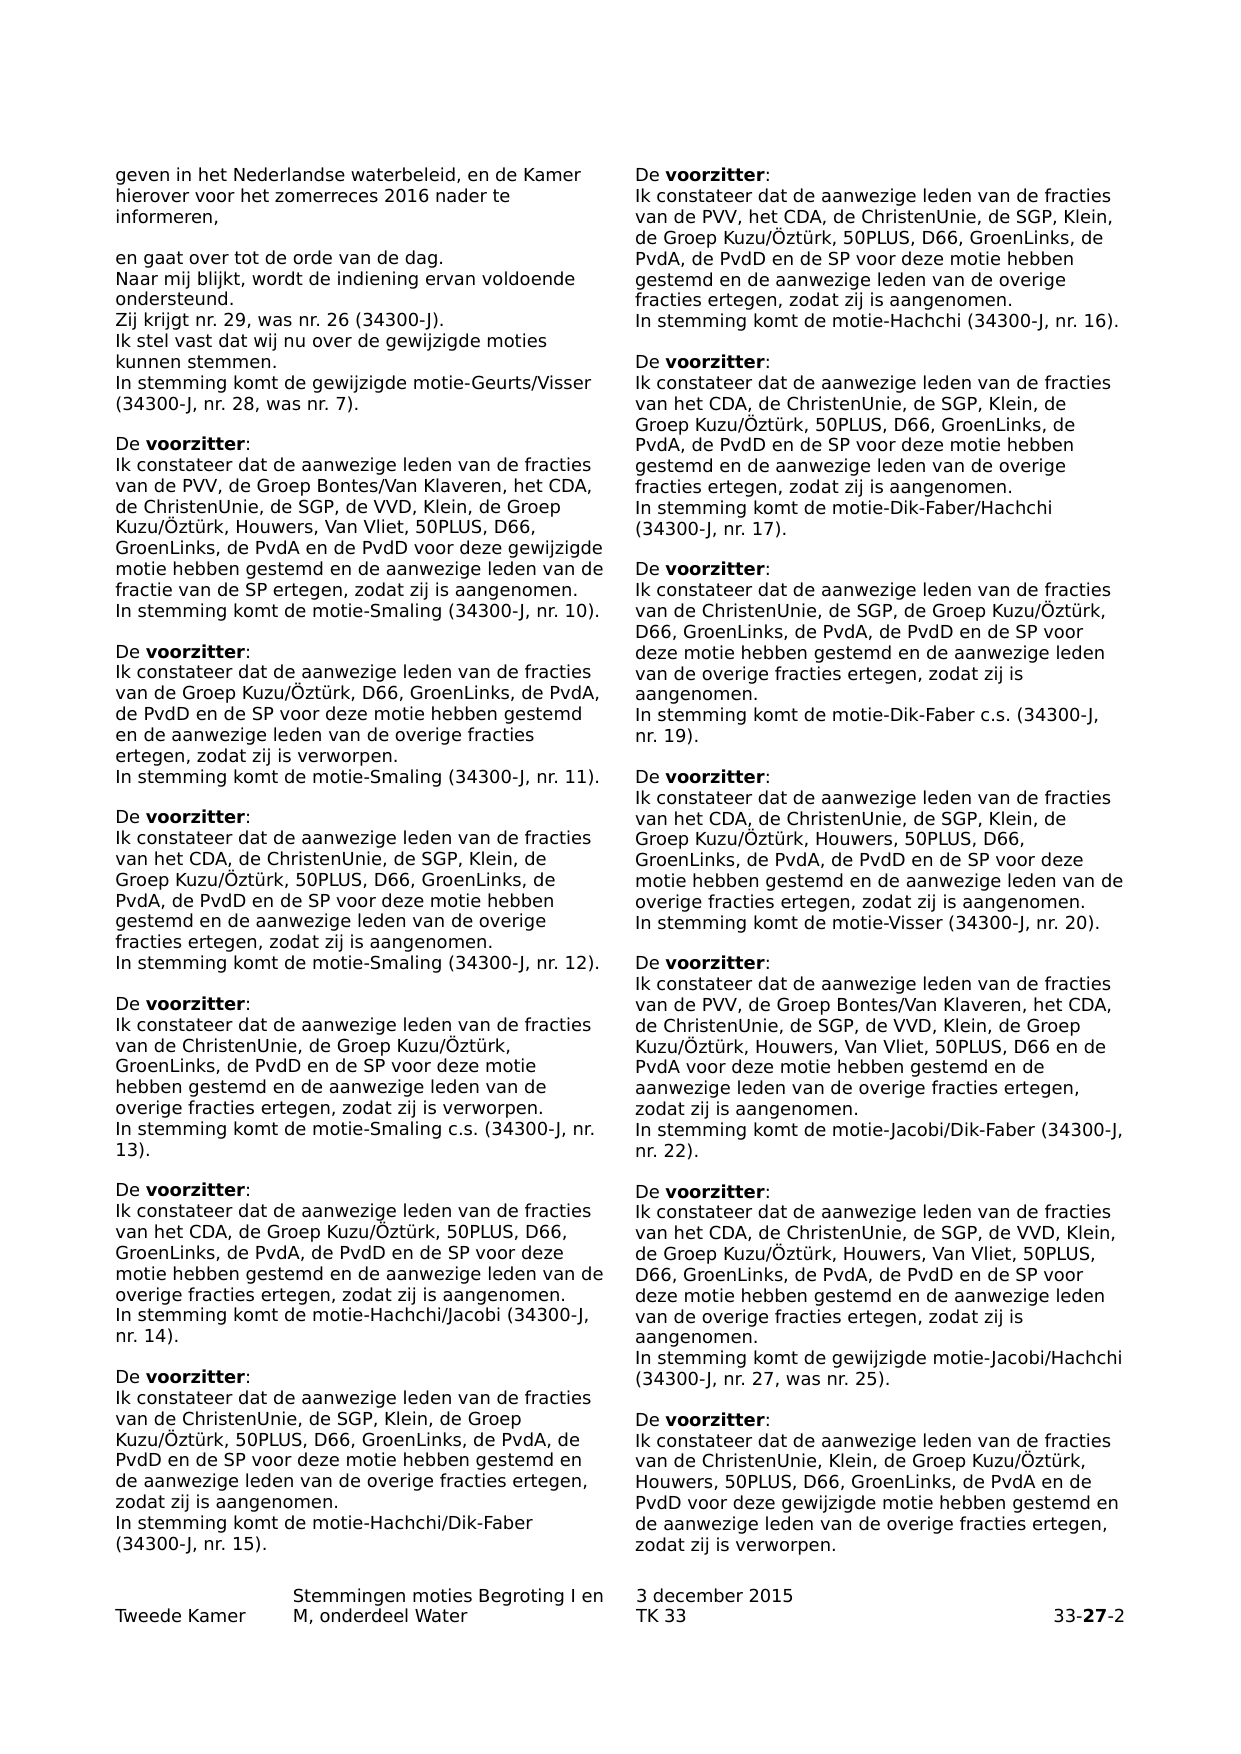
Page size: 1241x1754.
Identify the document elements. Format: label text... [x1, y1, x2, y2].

text De voorzitter: [115, 807, 605, 828]
text Ik constateer dat de aanwezige leden van de fracties van de ChristenUnie, de SGP, Klein, de Groep Kuzu/Öztürk, 50PLUS, D66, GroenLinks, de PvdA, de PvdD en de SP voor deze motie hebben gestemd en de aanwezige leden van de overige fracties ertegen, zodat zij is aangenomen. [115, 1388, 605, 1513]
text Ik constateer dat de aanwezige leden van de fracties van de Groep Kuzu/Öztürk, D66, GroenLinks, de PvdA, de PvdD en de SP voor deze motie hebben gestemd en de aanwezige leden van de overige fracties ertegen, zodat zij is verworpen. [115, 662, 605, 766]
text Ik constateer dat de aanwezige leden van de fracties van de PVV, de Groep Bontes/Van Klaveren, het CDA, de ChristenUnie, de SGP, de VVD, Klein, de Groep Kuzu/Öztürk, Houwers, Van Vliet, 50PLUS, D66, GroenLinks, de PvdA en de PvdD voor deze gewijzigde motie hebben gestemd en de aanwezige leden van de fractie van de SP ertegen, zodat zij is aangenomen. [115, 455, 605, 601]
text In stemming komt de gewijzigde motie-Jacobi/Hachchi (34300-J, nr. 27, was nr. 25). [635, 1348, 1125, 1390]
text Ik constateer dat de aanwezige leden van de fracties van het CDA, de ChristenUnie, de SGP, Klein, de Groep Kuzu/Öztürk, 50PLUS, D66, GroenLinks, de PvdA, de PvdD en de SP voor deze motie hebben gestemd en de aanwezige leden van de overige fracties ertegen, zodat zij is aangenomen. [115, 828, 605, 953]
text Ik constateer dat de aanwezige leden van de fracties van de ChristenUnie, de SGP, de Groep Kuzu/Öztürk, D66, GroenLinks, de PvdA, de PvdD en de SP voor deze motie hebben gestemd en de aanwezige leden van de overige fracties ertegen, zodat zij is aangenomen. [635, 580, 1125, 705]
text De voorzitter: [635, 953, 1125, 974]
text en gaat over tot de orde van de dag. [115, 247, 605, 268]
text In stemming komt de motie-Visser (34300-J, nr. 20). [635, 912, 1125, 933]
text Ik stel vast dat wij nu over de gewijzigde moties kunnen stemmen. [115, 331, 605, 372]
text In stemming komt de motie-Smaling c.s. (34300-J, nr. 13). [115, 1119, 605, 1160]
text In stemming komt de gewijzigde motie-Geurts/Visser (34300-J, nr. 28, was nr. 7). [115, 372, 605, 414]
text geven in het Nederlandse waterbeleid, en de Kamer hierover voor het zomerreces 2016 nader te informeren, [115, 165, 605, 227]
text De voorzitter: [115, 1367, 605, 1388]
text In stemming komt de motie-Dik-Faber/Hachchi (34300-J, nr. 17). [635, 498, 1125, 539]
text In stemming komt de motie-Smaling (34300-J, nr. 11). [115, 766, 605, 787]
text De voorzitter: [115, 994, 605, 1014]
text Ik constateer dat de aanwezige leden van de fracties van de ChristenUnie, de Groep Kuzu/Öztürk, GroenLinks, de PvdD en de SP voor deze motie hebben gestemd en de aanwezige leden van de overige fracties ertegen, zodat zij is verworpen. [115, 1014, 605, 1119]
text De voorzitter: [635, 767, 1125, 787]
text De voorzitter: [635, 559, 1125, 580]
text Ik constateer dat de aanwezige leden van de fracties van de PVV, de Groep Bontes/Van Klaveren, het CDA, de ChristenUnie, de SGP, de VVD, Klein, de Groep Kuzu/Öztürk, Houwers, Van Vliet, 50PLUS, D66 en de PvdA voor deze motie hebben gestemd en de aanwezige leden van de overige fracties ertegen, zodat zij is aangenomen. [635, 974, 1125, 1120]
text De voorzitter: [635, 165, 1125, 186]
text Zij krijgt nr. 29, was nr. 26 (34300-J). [115, 310, 605, 331]
text De voorzitter: [115, 1180, 605, 1201]
text Ik constateer dat de aanwezige leden van de fracties van het CDA, de Groep Kuzu/Öztürk, 50PLUS, D66, GroenLinks, de PvdA, de PvdD en de SP voor deze motie hebben gestemd en de aanwezige leden van de overige fracties ertegen, zodat zij is aangenomen. [115, 1201, 605, 1305]
text Ik constateer dat de aanwezige leden van de fracties van de PVV, het CDA, de ChristenUnie, de SGP, Klein, de Groep Kuzu/Öztürk, 50PLUS, D66, GroenLinks, de PvdA, de PvdD en de SP voor deze motie hebben gestemd en de aanwezige leden van de overige fracties ertegen, zodat zij is aangenomen. [635, 186, 1125, 311]
text Ik constateer dat de aanwezige leden van de fracties van het CDA, de ChristenUnie, de SGP, Klein, de Groep Kuzu/Öztürk, 50PLUS, D66, GroenLinks, de PvdA, de PvdD en de SP voor deze motie hebben gestemd en de aanwezige leden van de overige fracties ertegen, zodat zij is aangenomen. [635, 373, 1125, 498]
text De voorzitter: [635, 1410, 1125, 1430]
text De voorzitter: [635, 352, 1125, 373]
text De voorzitter: [635, 1181, 1125, 1202]
text Ik constateer dat de aanwezige leden van de fracties van het CDA, de ChristenUnie, de SGP, Klein, de Groep Kuzu/Öztürk, Houwers, 50PLUS, D66, GroenLinks, de PvdA, de PvdD en de SP voor deze motie hebben gestemd en de aanwezige leden van de overige fracties ertegen, zodat zij is aangenomen. [635, 787, 1125, 912]
text In stemming komt de motie-Hachchi/Dik-Faber (34300-J, nr. 15). [115, 1513, 605, 1554]
text Ik constateer dat de aanwezige leden van de fracties van het CDA, de ChristenUnie, de SGP, de VVD, Klein, de Groep Kuzu/Öztürk, Houwers, Van Vliet, 50PLUS, D66, GroenLinks, de PvdA, de PvdD en de SP voor deze motie hebben gestemd en de aanwezige leden van de overige fracties ertegen, zodat zij is aangenomen. [635, 1202, 1125, 1348]
text In stemming komt de motie-Smaling (34300-J, nr. 10). [115, 601, 605, 621]
text De voorzitter: [115, 434, 605, 455]
text In stemming komt de motie-Hachchi/Jacobi (34300-J, nr. 14). [115, 1305, 605, 1347]
text De voorzitter: [115, 641, 605, 662]
text In stemming komt de motie-Jacobi/Dik-Faber (34300-J, nr. 22). [635, 1120, 1125, 1161]
text In stemming komt de motie-Dik-Faber c.s. (34300-J, nr. 19). [635, 705, 1125, 747]
text Ik constateer dat de aanwezige leden van de fracties van de ChristenUnie, Klein, de Groep Kuzu/Öztürk, Houwers, 50PLUS, D66, GroenLinks, de PvdA en de PvdD voor deze gewijzigde motie hebben gestemd en de aanwezige leden van de overige fracties ertegen, zodat zij is verworpen. [635, 1430, 1125, 1555]
text In stemming komt de motie-Hachchi (34300-J, nr. 16). [635, 311, 1125, 332]
text In stemming komt de motie-Smaling (34300-J, nr. 12). [115, 953, 605, 974]
text Naar mij blijkt, wordt de indiening ervan voldoende ondersteund. [115, 268, 605, 310]
